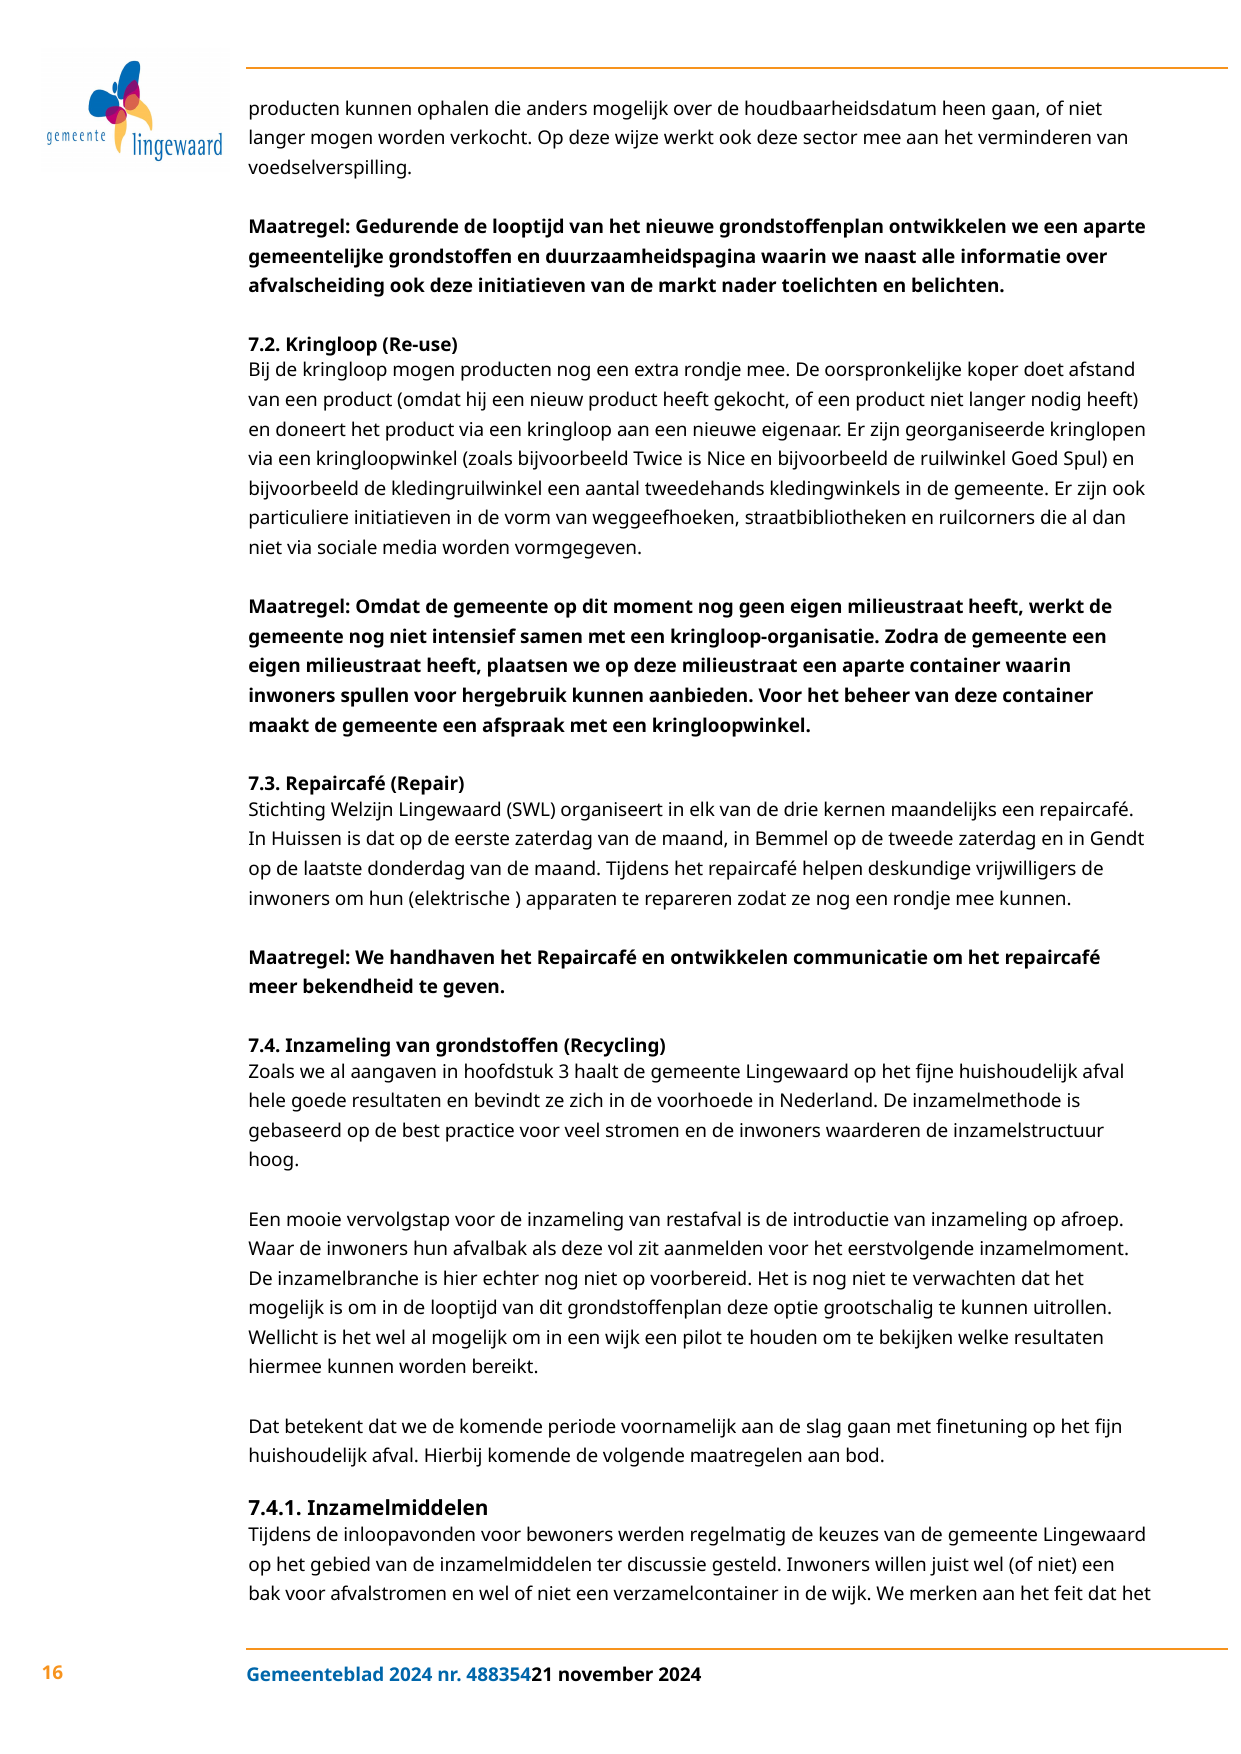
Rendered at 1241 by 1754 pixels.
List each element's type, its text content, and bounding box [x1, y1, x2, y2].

text Een mooie vervolgstap voor de inzameling van restafval is de introductie van inzameling op afroep. Waar de inwoners hun afvalbak als deze vol zit aanmelden voor het eerstvolgende inzamelmoment. De inzamelbranche is hier echter nog niet op voorbereid. Het is nog niet te verwachten dat het mogelijk is om in de looptijd van dit grondstoffenplan deze optie grootschalig te kunnen uitrollen. Wellicht is het wel al mogelijk om in een wijk een pilot te houden om te bekijken welke resultaten hiermee kunnen worden bereikt. [248, 1206, 1152, 1379]
text Stichting Welzijn Lingewaard (SWL) organiseert in elk van de drie kernen maandelijks een repaircafé. In Huissen is dat op de eerste zaterdag van de maand, in Bemmel op de tweede zaterdag en in Gendt op de laatste donderdag van de maand. Tijdens het repaircafé helpen deskundige vrijwilligers de inwoners om hun (elektrische ) apparaten te repareren zodat ze nog een rondje mee kunnen. [248, 796, 1152, 911]
text producten kunnen ophalen die anders mogelijk over de houdbaarheidsdatum heen gaan, of niet langer mogen worden verkocht. Op deze wijze werkt ook deze sector mee aan het verminderen van voedselverspilling. [248, 95, 1152, 180]
text 7.2. Kringloop (Re-use) [248, 331, 1152, 357]
text Zoals we al aangaven in hoofdstuk 3 haalt de gemeente Lingewaard op het fijne huishoudelijk afval hele goede resultaten en bevindt ze zich in de voorhoede in Nederland. De inzamelmethode is gebaseerd op de best practice voor veel stromen en de inwoners waarderen de inzamelstructuur hoog. [248, 1058, 1152, 1172]
table_header Maatregel: Gedurende de looptijd van het nieuwe grondstoffenplan ontwikkelen we een aparte gemeentelijke grondstoffen en duurzaamheidspagina waarin we naast alle informatie over afvalscheiding ook deze initiatieven van de markt nader toelichten en belichten. [248, 213, 1152, 298]
picture [41, 47, 231, 172]
text Bij de kringloop mogen producten nog een extra rondje mee. De oorspronkelijke koper doet afstand van een product (omdat hij een nieuw product heeft gekocht, of een product niet langer nodig heeft) en doneert het product via een kringloop aan een nieuwe eigenaar. Er zijn georganiseerde kringlopen via een kringloopwinkel (zoals bijvoorbeeld Twice is Nice en bijvoorbeeld de ruilwinkel Goed Spul) en bijvoorbeeld de kledingruilwinkel een aantal tweedehands kledingwinkels in de gemeente. Er zijn ook particuliere initiatieven in de vorm van weggeefhoeken, straatbibliotheken en ruilcorners die al dan niet via sociale media worden vormgegeven. [248, 357, 1152, 560]
table_header Maatregel: Omdat de gemeente op dit moment nog geen eigen milieustraat heeft, werkt de gemeente nog niet intensief samen met een kringloop-organisatie. Zodra de gemeente een eigen milieustraat heeft, plaatsen we op deze milieustraat een aparte container waarin inwoners spullen voor hergebruik kunnen aanbieden. Voor het beheer van deze container maakt de gemeente een afspraak met een kringloopwinkel. [248, 594, 1152, 737]
text Tijdens de inloopavonden voor bewoners werden regelmatig de keuzes van de gemeente Lingewaard op het gebied van de inzamelmiddelen ter discussie gesteld. Inwoners willen juist wel (of niet) een bak voor afvalstromen en wel of niet een verzamelcontainer in de wijk. We merken aan het feit dat het [248, 1521, 1152, 1606]
table_header Maatregel: We handhaven het Repaircafé en ontwikkelen communicatie om het repaircafé meer bekendheid te geven. [248, 944, 1152, 999]
text 7.4.1. Inzamelmiddelen [248, 1493, 1152, 1521]
text 7.4. Inzameling van grondstoffen (Recycling) [248, 1032, 1152, 1058]
text 7.3. Repaircafé (Repair) [248, 770, 1152, 796]
text Dat betekent dat we de komende periode voornamelijk aan de slag gaan met finetuning op het fijn huishoudelijk afval. Hierbij komende de volgende maatregelen aan bod. [248, 1413, 1152, 1468]
